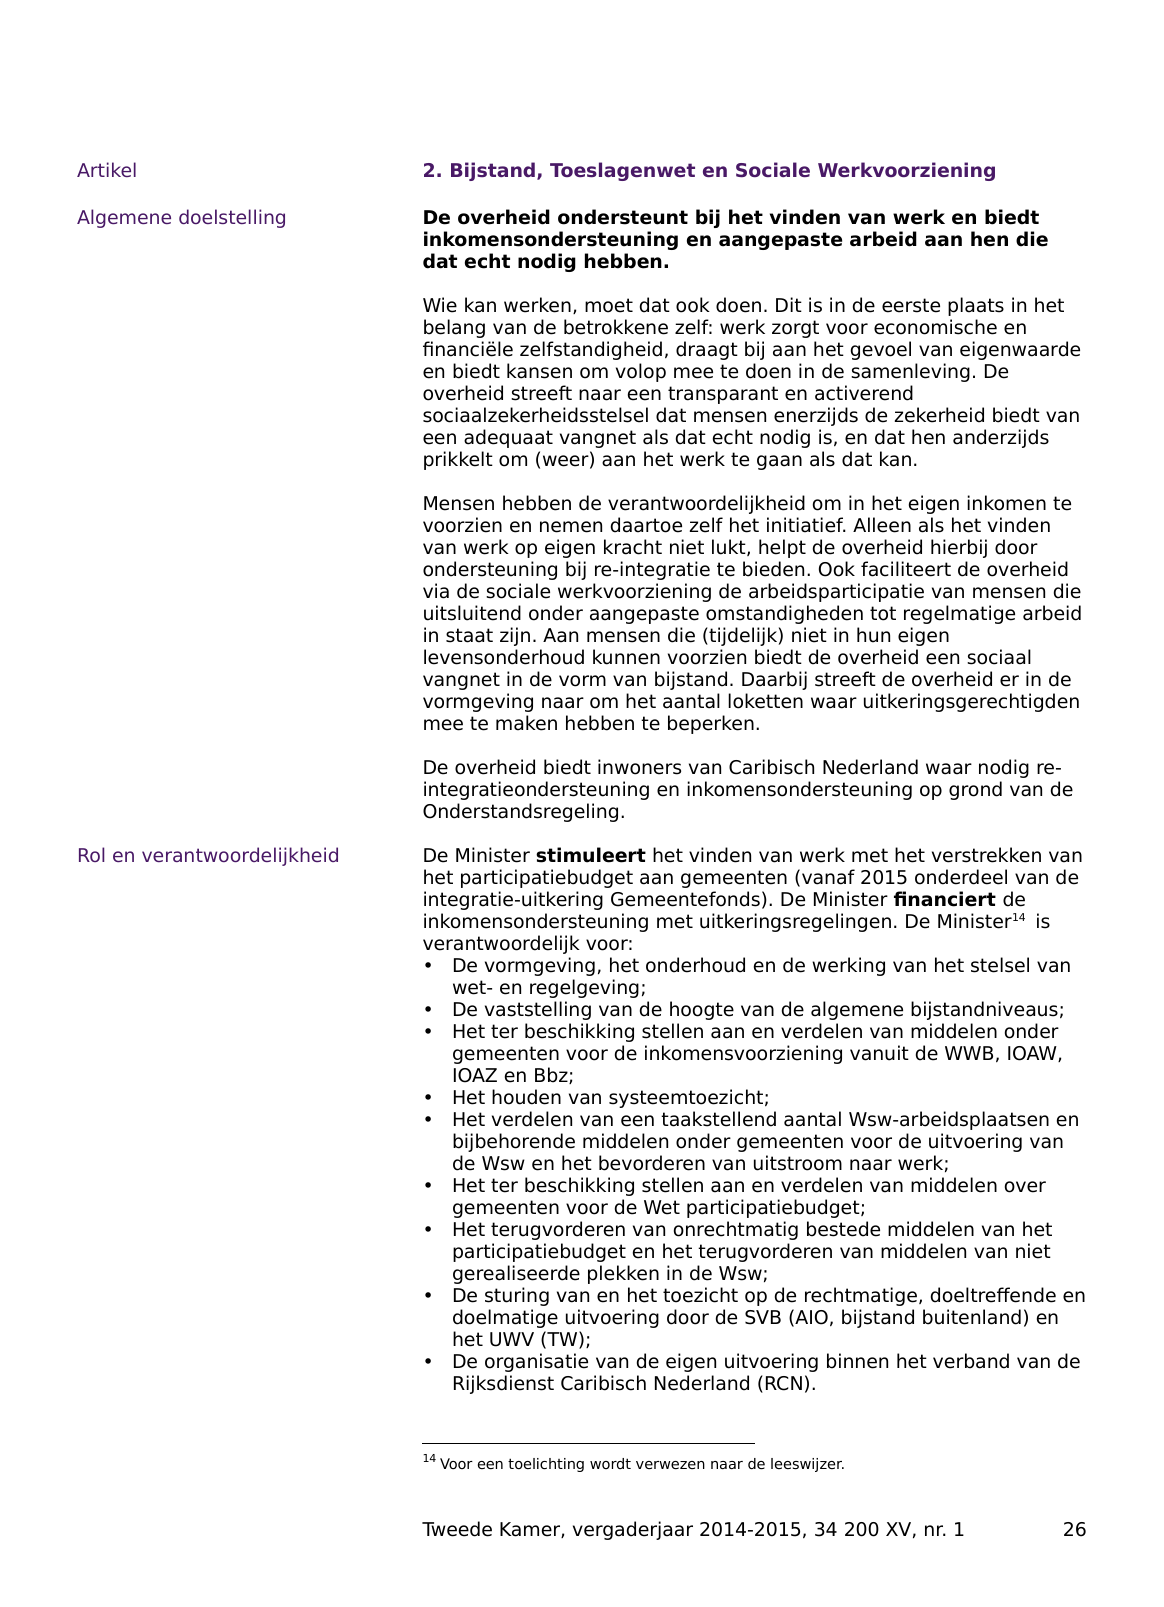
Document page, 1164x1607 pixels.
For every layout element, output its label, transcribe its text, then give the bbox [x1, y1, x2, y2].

text De Minister stimuleert het vinden van werk met het verstrekken van het participatiebudget aan gemeenten (vanaf 2015 onderdeel van de integratie-uitkering Gemeentefonds). De Minister financiert de inkomensondersteuning met uitkeringsregelingen. De Minister is verantwoordelijk voor: [422, 845, 1087, 955]
text • Het verdelen van een taakstellend aantal Wsw-arbeidsplaatsen en bijbehorende middelen onder gemeenten voor de uitvoering van de Wsw en het bevorderen van uitstroom naar werk; [422, 1109, 1087, 1175]
subtitle 2. Bijstand, Toeslagenwet en Sociale Werkvoorziening [422, 160, 1087, 182]
text Algemene doelstelling [77, 207, 399, 229]
text Mensen hebben de verantwoordelijkheid om in het eigen inkomen te voorzien en nemen daartoe zelf het initiatief. Alleen als het vinden van werk op eigen kracht niet lukt, helpt de overheid hierbij door ondersteuning bij re-integratie te bieden. Ook faciliteert de overheid via de sociale werkvoorziening de arbeidsparticipatie van mensen die uitsluitend onder aangepaste omstandigheden tot regelmatige arbeid in staat zijn. Aan mensen die (tijdelijk) niet in hun eigen levensonderhoud kunnen voorzien biedt de overheid een sociaal vangnet in de vorm van bijstand. Daarbij streeft de overheid er in de vormgeving naar om het aantal loketten waar uitkeringsgerechtigden mee te maken hebben te beperken. [422, 493, 1087, 735]
text • De vormgeving, het onderhoud en de werking van het stelsel van wet- en regelgeving; [422, 955, 1087, 999]
text Rol en verantwoordelijkheid [77, 845, 399, 867]
text De overheid biedt inwoners van Caribisch Nederland waar nodig re-integratieondersteuning en inkomensondersteuning op grond van de Onderstandsregeling. [422, 757, 1087, 823]
text • De organisatie van de eigen uitvoering binnen het verband van de Rijksdienst Caribisch Nederland (RCN). [422, 1351, 1087, 1394]
text Artikel [77, 160, 399, 182]
subtitle [77, 182, 399, 190]
text • Het terugvorderen van onrechtmatig bestede middelen van het participatiebudget en het terugvorderen van middelen van niet gerealiseerde plekken in de Wsw; [422, 1219, 1087, 1285]
text • Het ter beschikking stellen aan en verdelen van middelen over gemeenten voor de Wet participatiebudget; [422, 1175, 1087, 1219]
text • De vaststelling van de hoogte van de algemene bijstandniveaus; [422, 999, 1087, 1021]
text Voor een toelichting wordt verwezen naar de leeswijzer. [422, 1452, 1087, 1474]
text Wie kan werken, moet dat ook doen. Dit is in de eerste plaats in het belang van de betrokkene zelf: werk zorgt voor economische en financiële zelfstandigheid, draagt bij aan het gevoel van eigenwaarde en biedt kansen om volop mee te doen in de samenleving. De overheid streeft naar een transparant en activerend sociaalzekerheidsstelsel dat mensen enerzijds de zekerheid biedt van een adequaat vangnet als dat echt nodig is, en dat hen anderzijds prikkelt om (weer) aan het werk te gaan als dat kan. [422, 295, 1087, 471]
text • De sturing van en het toezicht op de rechtmatige, doeltreffende en doelmatige uitvoering door de SVB (AIO, bijstand buitenland) en het UWV (TW); [422, 1285, 1087, 1351]
text De overheid ondersteunt bij het vinden van werk en biedt inkomensondersteuning en aangepaste arbeid aan hen die dat echt nodig hebben. [422, 207, 1087, 273]
text • Het ter beschikking stellen aan en verdelen van middelen onder gemeenten voor de inkomensvoorziening vanuit de WWB, IOAW, IOAZ en Bbz; [422, 1021, 1087, 1087]
text • Het houden van systeemtoezicht; [422, 1087, 1087, 1109]
